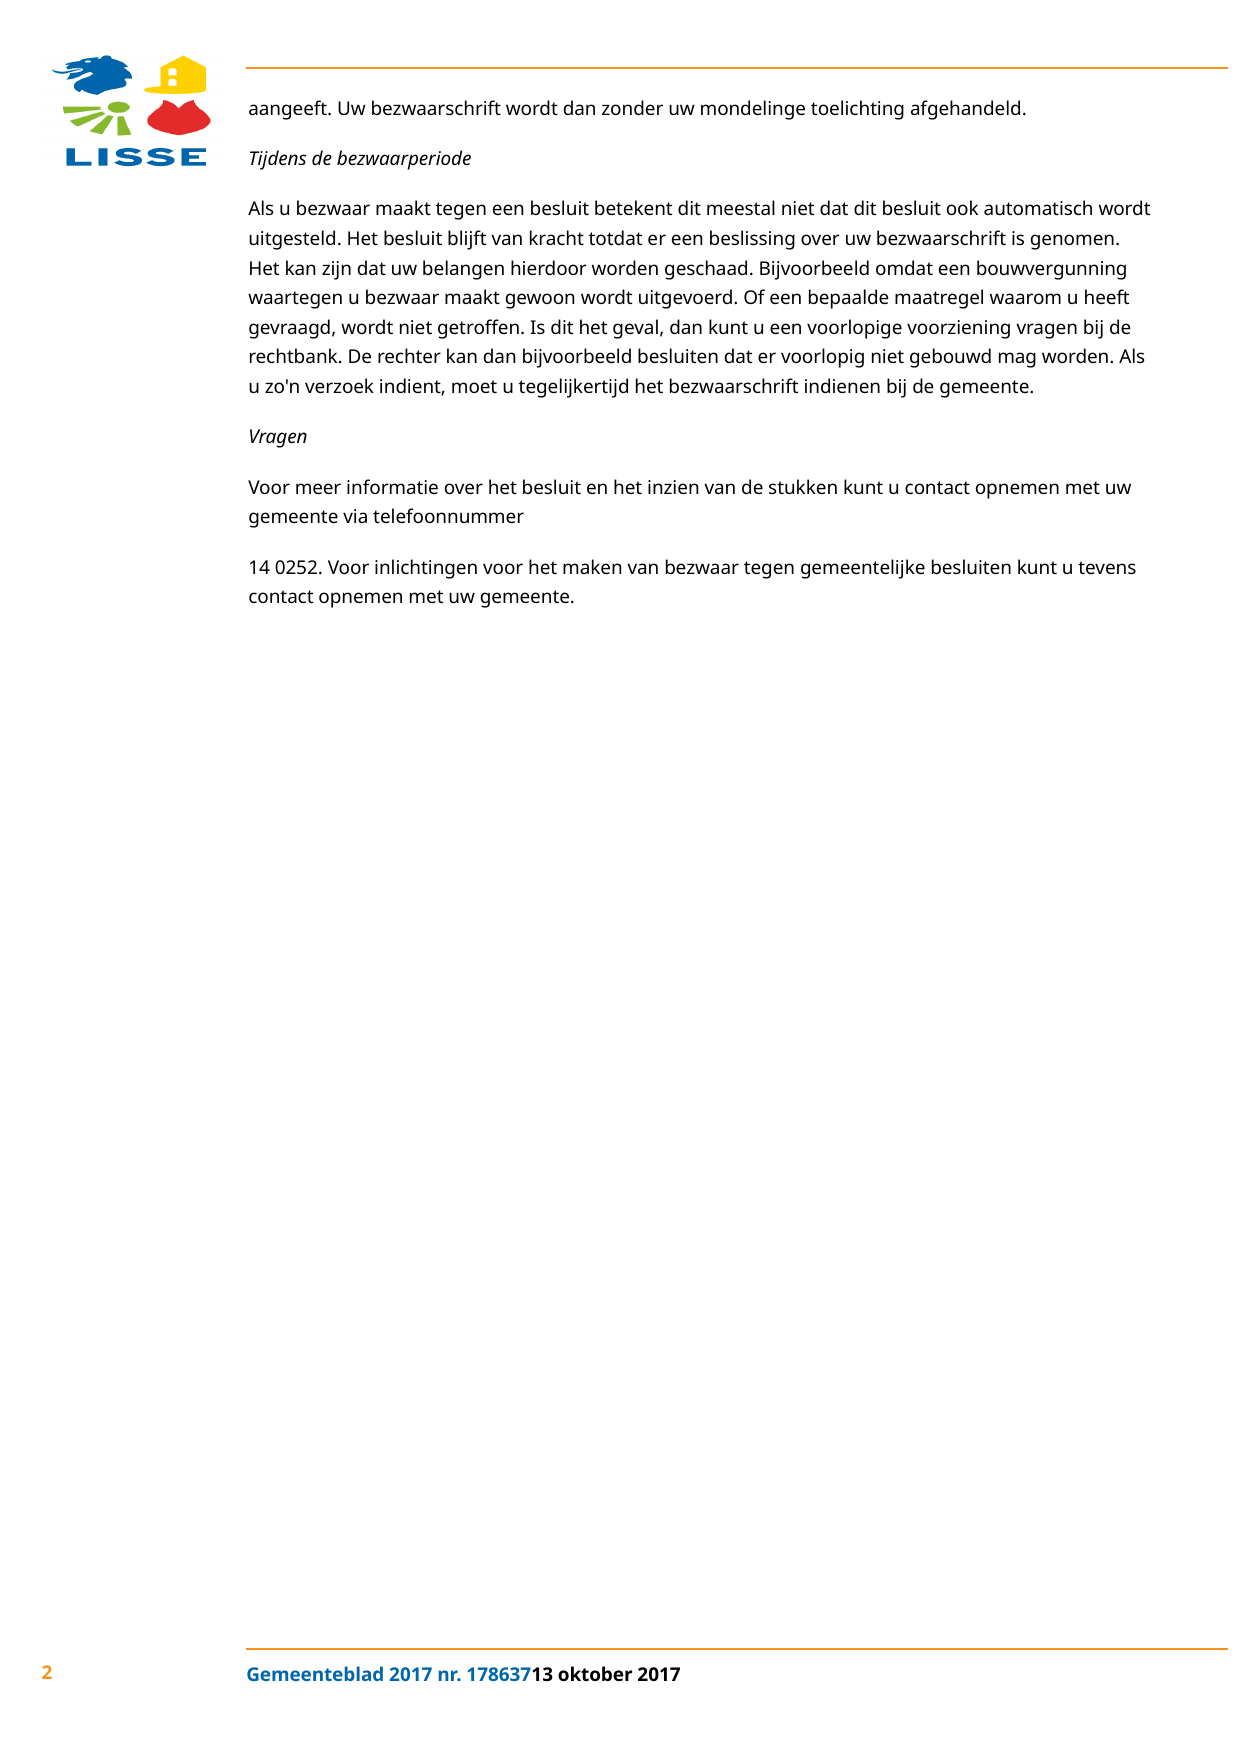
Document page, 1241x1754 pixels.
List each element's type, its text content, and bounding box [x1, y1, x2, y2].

text Voor meer informatie over het besluit en het inzien van de stukken kunt u contact opnemen met uw gemeente via telefoonnummer [248, 474, 1152, 529]
picture [41, 47, 231, 172]
text 14 0252. Voor inlichtingen voor het maken van bezwaar tegen gemeentelijke besluiten kunt u tevens contact opnemen met uw gemeente. [248, 554, 1152, 609]
text Als u bezwaar maakt tegen een besluit betekent dit meestal niet dat dit besluit ook automatisch wordt uitgesteld. Het besluit blijft van kracht totdat er een beslissing over uw bezwaarschrift is genomen. Het kan zijn dat uw belangen hierdoor worden geschaad. Bijvoorbeeld omdat een bouwvergunning waartegen u bezwaar maakt gewoon wordt uitgevoerd. Of een bepaalde maatregel waarom u heeft gevraagd, wordt niet getroffen. Is dit het geval, dan kunt u een voorlopige voorziening vragen bij de rechtbank. De rechter kan dan bijvoorbeeld besluiten dat er voorlopig niet gebouwd mag worden. Als u zo'n verzoek indient, moet u tegelijkertijd het bezwaarschrift indienen bij de gemeente. [248, 196, 1152, 399]
text Tijdens de bezwaarperiode [248, 145, 1152, 171]
text aangeeft. Uw bezwaarschrift wordt dan zonder uw mondelinge toelichting afgehandeld. [248, 95, 1152, 121]
text Vragen [248, 423, 1152, 449]
